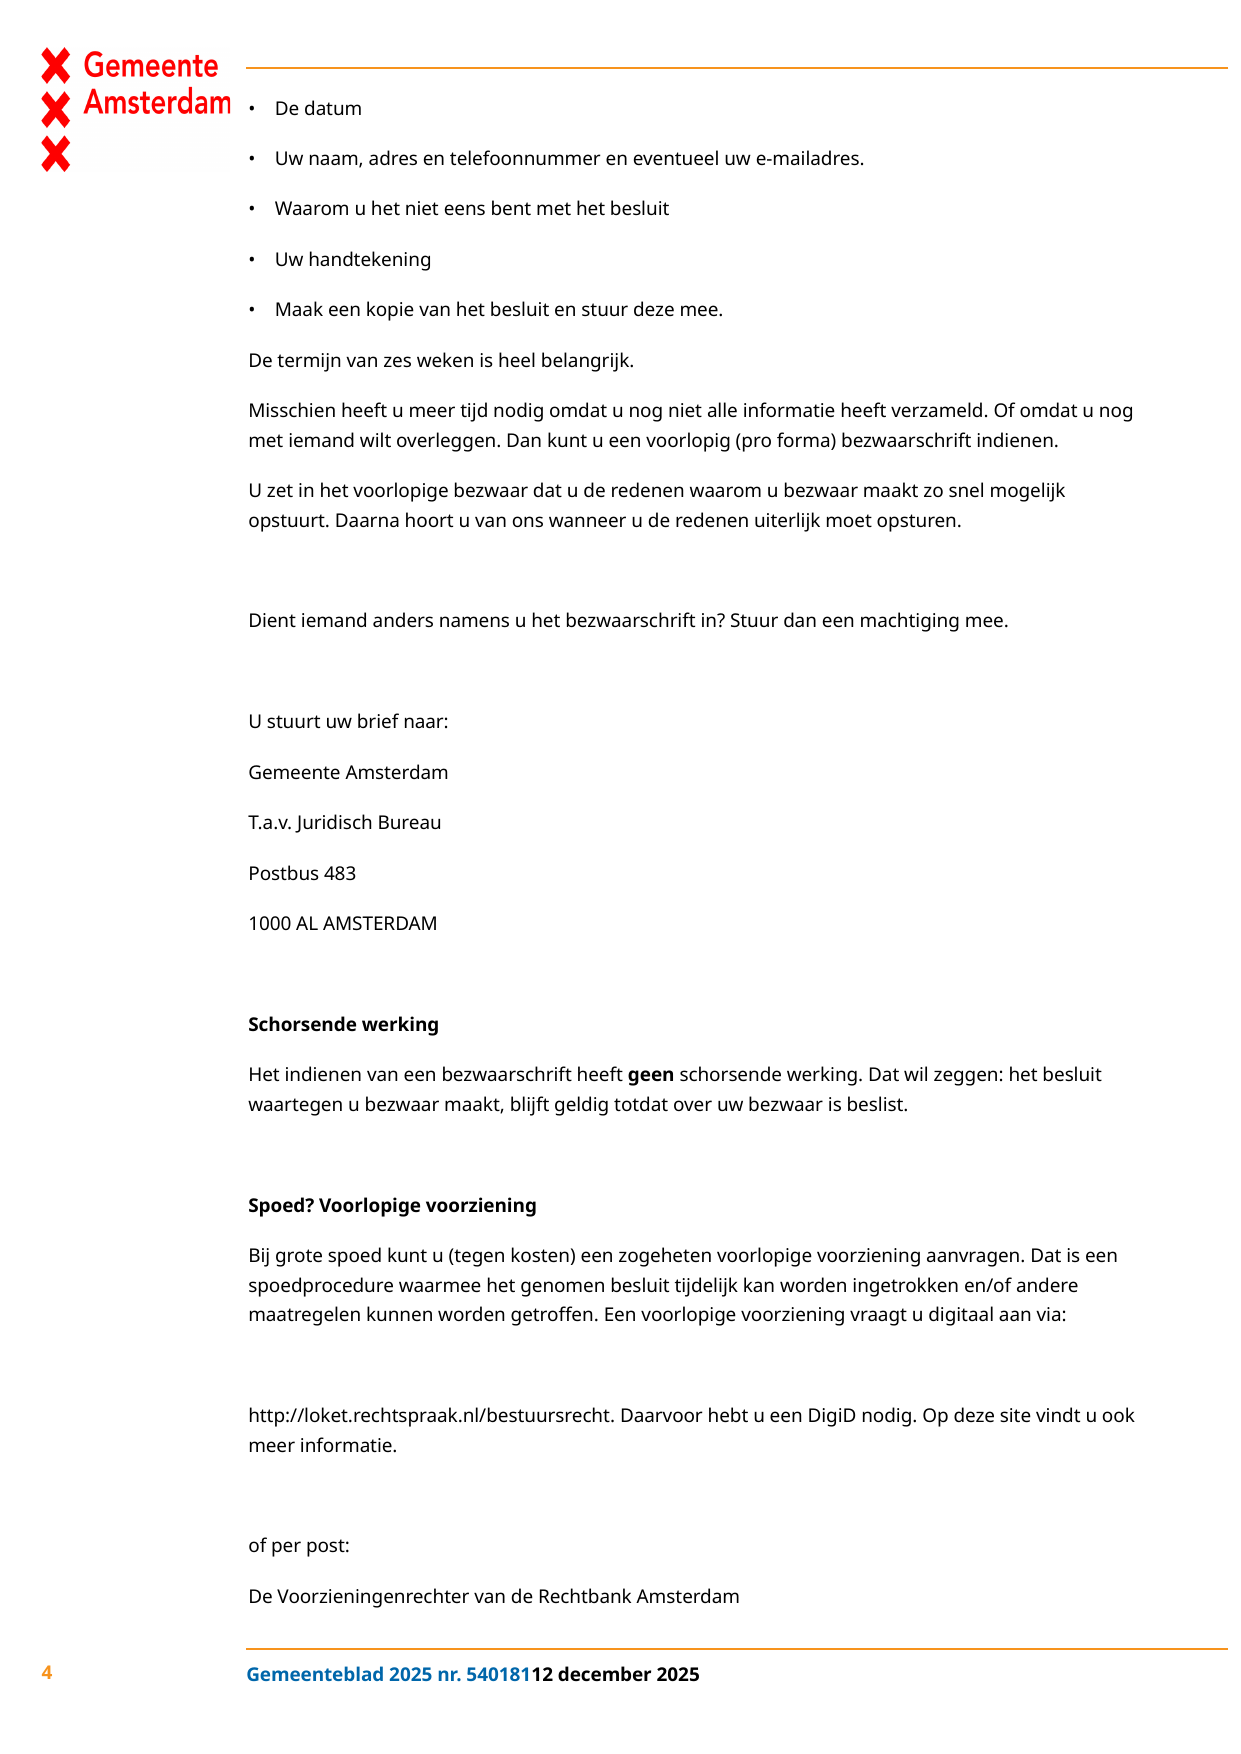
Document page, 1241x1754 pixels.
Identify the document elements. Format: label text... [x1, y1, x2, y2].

picture [41, 47, 231, 172]
text • Uw handtekening [248, 246, 1152, 272]
text De Voorzieningenrechter van de Rechtbank Amsterdam [248, 1583, 1152, 1609]
text Het indienen van een bezwaarschrift heeft geen schorsende werking. Dat wil zeggen: het besluit waartegen u bezwaar maakt, blijft geldig totdat over uw bezwaar is beslist. [248, 1061, 1152, 1117]
text Postbus 483 [248, 860, 1152, 886]
text • Maak een kopie van het besluit en stuur deze mee. [248, 296, 1152, 322]
text U zet in het voorlopige bezwaar dat u de redenen waarom u bezwaar maakt zo snel mogelijk opstuurt. Daarna hoort u van ons wanneer u de redenen uiterlijk moet opsturen. [248, 477, 1152, 533]
text Schorsende werking [248, 1011, 1152, 1037]
text http://loket.rechtspraak.nl/bestuursrecht. Daarvoor hebt u een DigiD nodig. Op deze site vindt u ook meer informatie. [248, 1402, 1152, 1458]
text Dient iemand anders namens u het bezwaarschrift in? Stuur dan een machtiging mee. [248, 608, 1152, 633]
text Misschien heeft u meer tijd nodig omdat u nog niet alle informatie heeft verzameld. Of omdat u nog met iemand wilt overleggen. Dan kunt u een voorlopig (pro forma) bezwaarschrift indienen. [248, 397, 1152, 453]
text U stuurt uw brief naar: [248, 708, 1152, 734]
text • De datum [248, 95, 1152, 121]
text of per post: [248, 1533, 1152, 1558]
text • Waarom u het niet eens bent met het besluit [248, 196, 1152, 221]
text De termijn van zes weken is heel belangrijk. [248, 347, 1152, 373]
text 1000 AL AMSTERDAM [248, 910, 1152, 936]
text T.a.v. Juridisch Bureau [248, 809, 1152, 835]
text Gemeente Amsterdam [248, 759, 1152, 785]
text Bij grote spoed kunt u (tegen kosten) een zogeheten voorlopige voorziening aanvragen. Dat is een spoedprocedure waarmee het genomen besluit tijdelijk kan worden ingetrokken en/of andere maatregelen kunnen worden getroffen. Een voorlopige voorziening vraagt u digitaal aan via: [248, 1242, 1152, 1327]
text Spoed? Voorlopige voorziening [248, 1192, 1152, 1218]
text • Uw naam, adres en telefoonnummer en eventueel uw e-mailadres. [248, 145, 1152, 171]
